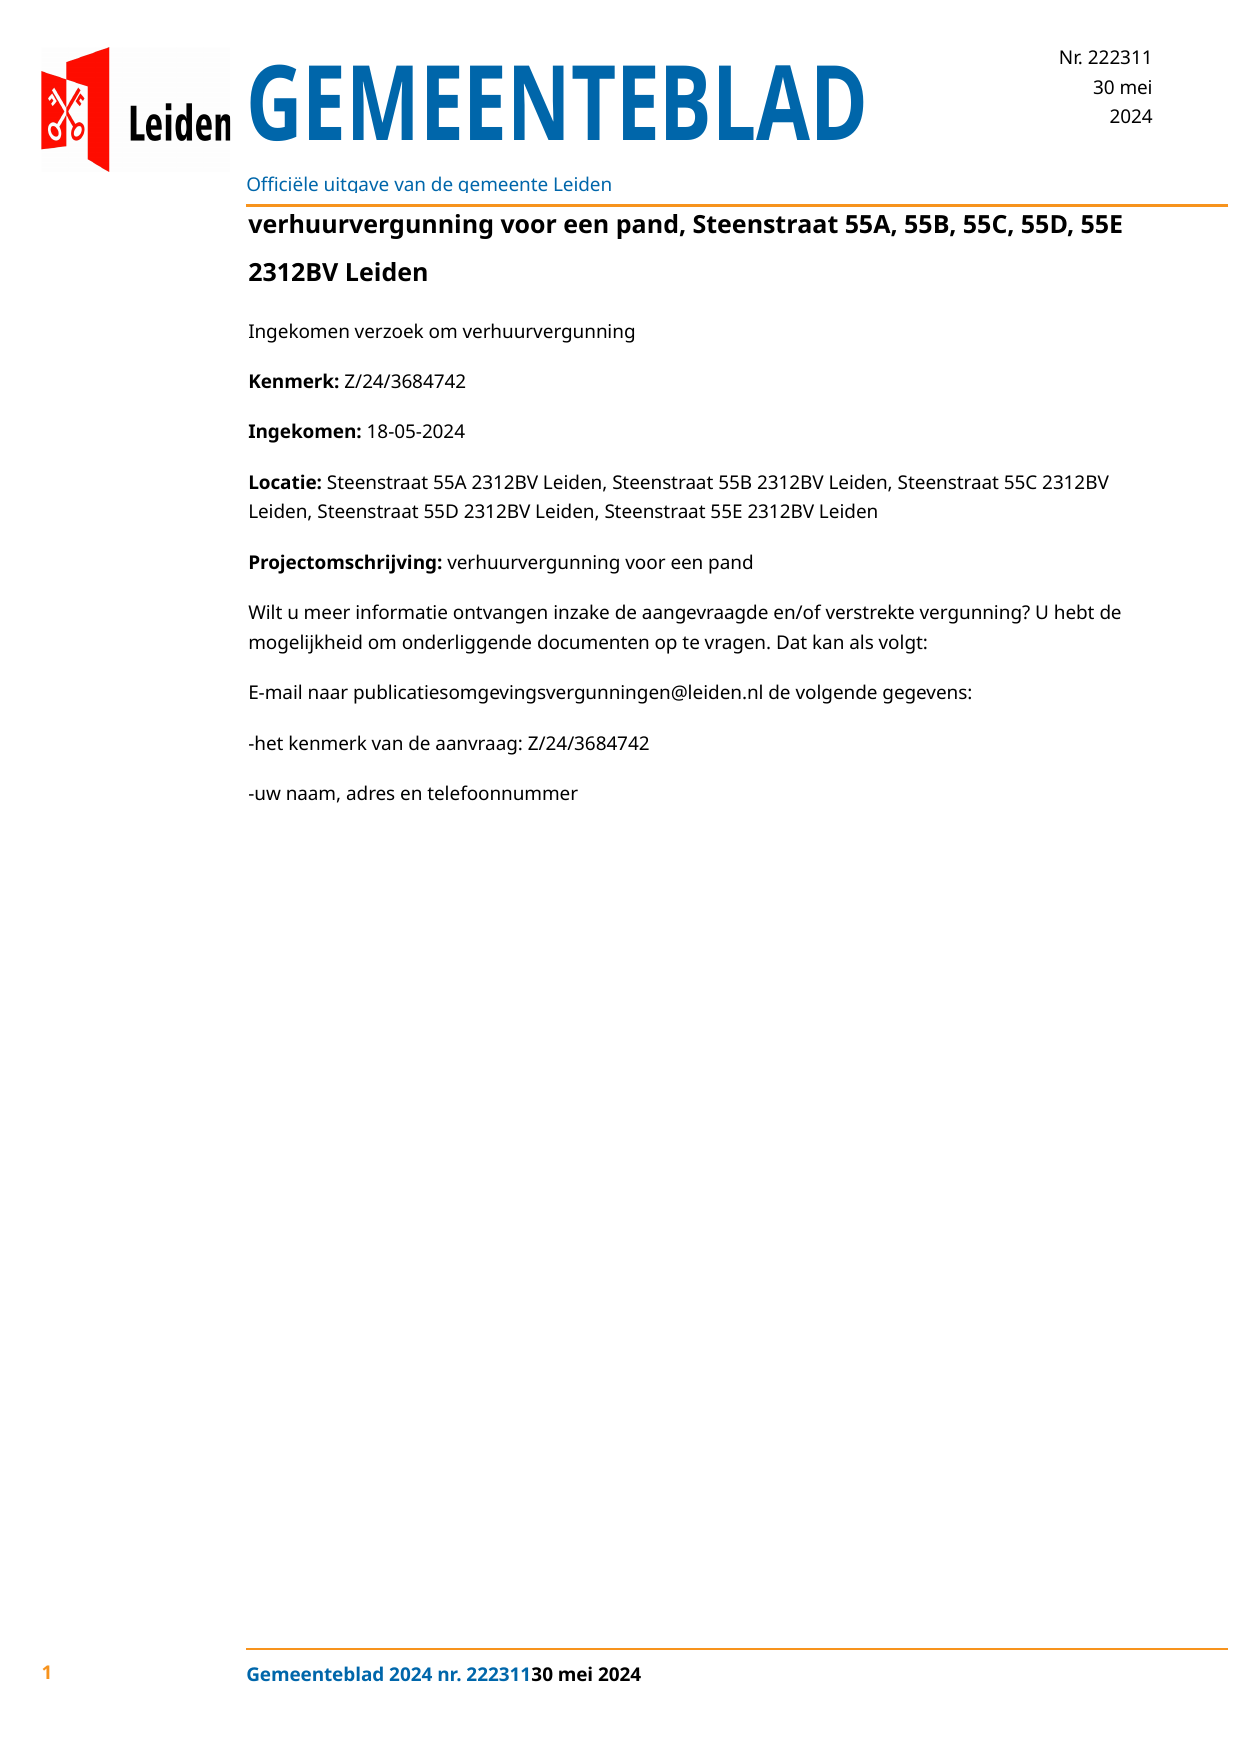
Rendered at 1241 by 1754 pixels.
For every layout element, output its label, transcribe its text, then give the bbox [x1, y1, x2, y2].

text -uw naam, adres en telefoonnummer [248, 780, 1152, 806]
text Projectomschrijving: verhuurvergunning voor een pand [248, 549, 1152, 575]
text verhuurvergunning voor een pand, Steenstraat 55A, 55B, 55C, 55D, 55E 2312BV Leiden [248, 207, 1152, 288]
text E-mail naar publicatiesomgevingsvergunningen@leiden.nl de volgende gegevens: [248, 679, 1152, 705]
text Kenmerk: Z/24/3684742 [248, 368, 1152, 394]
text Locatie: Steenstraat 55A 2312BV Leiden, Steenstraat 55B 2312BV Leiden, Steenstraat 55C 2312BV Leiden, Steenstraat 55D 2312BV Leiden, Steenstraat 55E 2312BV Leiden [248, 469, 1152, 524]
text Ingekomen: 18-05-2024 [248, 419, 1152, 444]
text Ingekomen verzoek om verhuurvergunning [248, 318, 1152, 344]
text Wilt u meer informatie ontvangen inzake de aangevraagde en/of verstrekte vergunning? U hebt de mogelijkheid om onderliggende documenten op te vragen. Dat kan als volgt: [248, 599, 1152, 655]
picture [41, 47, 231, 172]
text -het kenmerk van de aanvraag: Z/24/3684742 [248, 730, 1152, 756]
